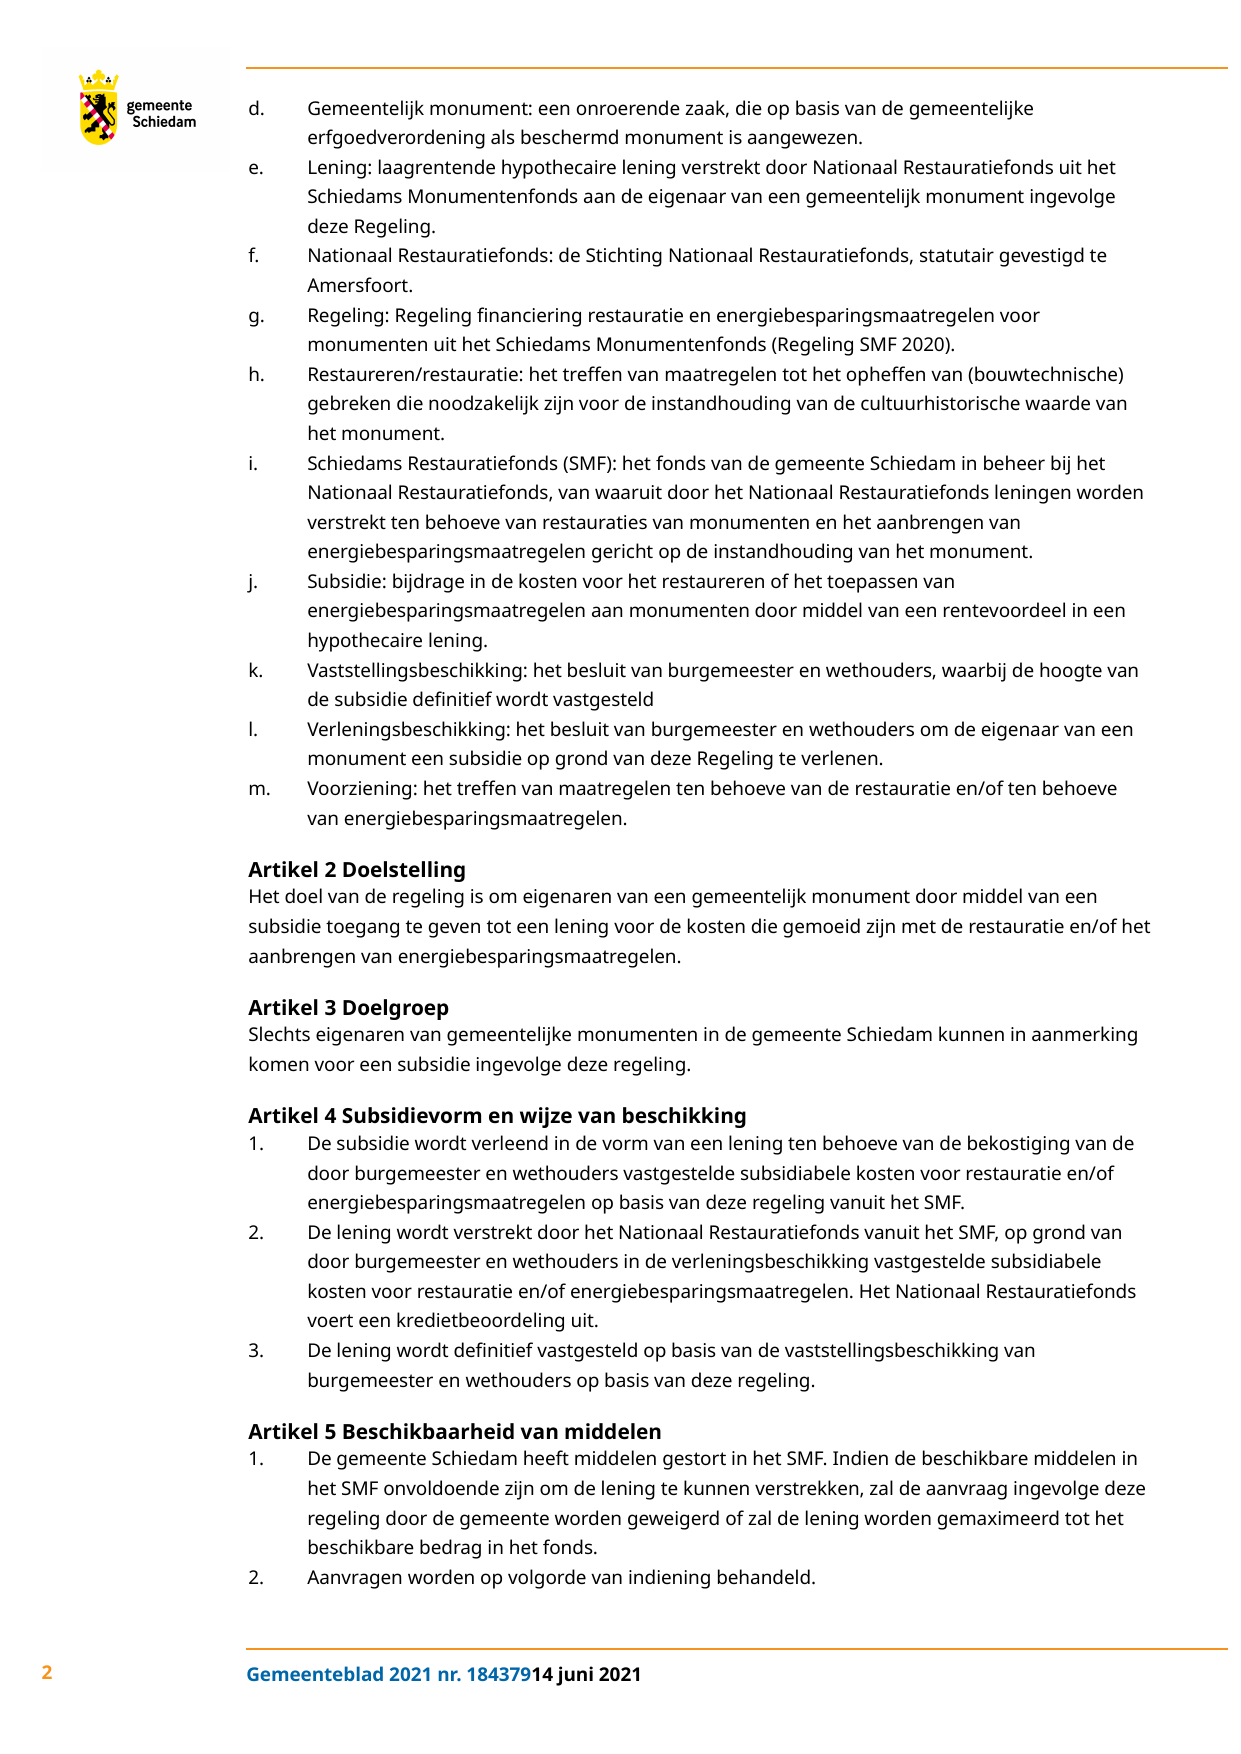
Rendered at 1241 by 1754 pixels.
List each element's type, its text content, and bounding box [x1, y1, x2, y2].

list Subsidie: bijdrage in de kosten voor het restaureren of het toepassen van energiebesparingsmaatregelen aan monumenten door middel van een rentevoordeel in een hypothecaire lening. [248, 568, 1152, 653]
list Vaststellingsbeschikking: het besluit van burgemeester en wethouders, waarbij de hoogte van de subsidie definitief wordt vastgesteld [248, 657, 1152, 712]
list Gemeentelijk monument: een onroerende zaak, die op basis van de gemeentelijke erfgoedverordening als beschermd monument is aangewezen. [248, 95, 1152, 150]
list Aanvragen worden op volgorde van indiening behandeld. [248, 1564, 1152, 1590]
text Artikel 3 Doelgroep [248, 993, 1152, 1022]
list Restaureren/restauratie: het treffen van maatregelen tot het opheffen van (bouwtechnische) gebreken die noodzakelijk zijn voor de instandhouding van de cultuurhistorische waarde van het monument. [248, 361, 1152, 446]
list Regeling: Regeling financiering restauratie en energiebesparingsmaatregelen voor monumenten uit het Schiedams Monumentenfonds (Regeling SMF 2020). [248, 302, 1152, 357]
list Voorziening: het treffen van maatregelen ten behoeve van de restauratie en/of ten behoeve van energiebesparingsmaatregelen. [248, 775, 1152, 831]
list Schiedams Restauratiefonds (SMF): het fonds van de gemeente Schiedam in beheer bij het Nationaal Restauratiefonds, van waaruit door het Nationaal Restauratiefonds leningen worden verstrekt ten behoeve van restauraties van monumenten en het aanbrengen van energiebesparingsmaatregelen gericht op de instandhouding van het monument. [248, 450, 1152, 564]
picture [41, 47, 231, 172]
text Artikel 4 Subsidievorm en wijze van beschikking [248, 1102, 1152, 1130]
list Nationaal Restauratiefonds: de Stichting Nationaal Restauratiefonds, statutair gevestigd te Amersfoort. [248, 243, 1152, 298]
list Lening: laagrentende hypothecaire lening verstrekt door Nationaal Restauratiefonds uit het Schiedams Monumentenfonds aan de eigenaar van een gemeentelijk monument ingevolge deze Regeling. [248, 154, 1152, 239]
list De lening wordt definitief vastgesteld op basis van de vaststellingsbeschikking van burgemeester en wethouders op basis van deze regeling. [248, 1337, 1152, 1392]
text Slechts eigenaren van gemeentelijke monumenten in de gemeente Schiedam kunnen in aanmerking komen voor een subsidie ingevolge deze regeling. [248, 1022, 1152, 1077]
list De lening wordt verstrekt door het Nationaal Restauratiefonds vanuit het SMF, op grond van door burgemeester en wethouders in de verleningsbeschikking vastgestelde subsidiabele kosten voor restauratie en/of energiebesparingsmaatregelen. Het Nationaal Restauratiefonds voert een kredietbeoordeling uit. [248, 1219, 1152, 1333]
list De gemeente Schiedam heeft middelen gestort in het SMF. Indien de beschikbare middelen in het SMF onvoldoende zijn om de lening te kunnen verstrekken, zal de aanvraag ingevolge deze regeling door de gemeente worden geweigerd of zal de lening worden gemaximeerd tot het beschikbare bedrag in het fonds. [248, 1446, 1152, 1560]
text Het doel van de regeling is om eigenaren van een gemeentelijk monument door middel van een subsidie toegang te geven tot een lening voor de kosten die gemoeid zijn met de restauratie en/of het aanbrengen van energiebesparingsmaatregelen. [248, 884, 1152, 968]
list De subsidie wordt verleend in de vorm van een lening ten behoeve van de bekostiging van de door burgemeester en wethouders vastgestelde subsidiabele kosten voor restauratie en/of energiebesparingsmaatregelen op basis van deze regeling vanuit het SMF. [248, 1130, 1152, 1215]
text Artikel 5 Beschikbaarheid van middelen [248, 1417, 1152, 1446]
list Verleningsbeschikking: het besluit van burgemeester en wethouders om de eigenaar van een monument een subsidie op grond van deze Regeling te verlenen. [248, 716, 1152, 771]
text Artikel 2 Doelstelling [248, 855, 1152, 884]
